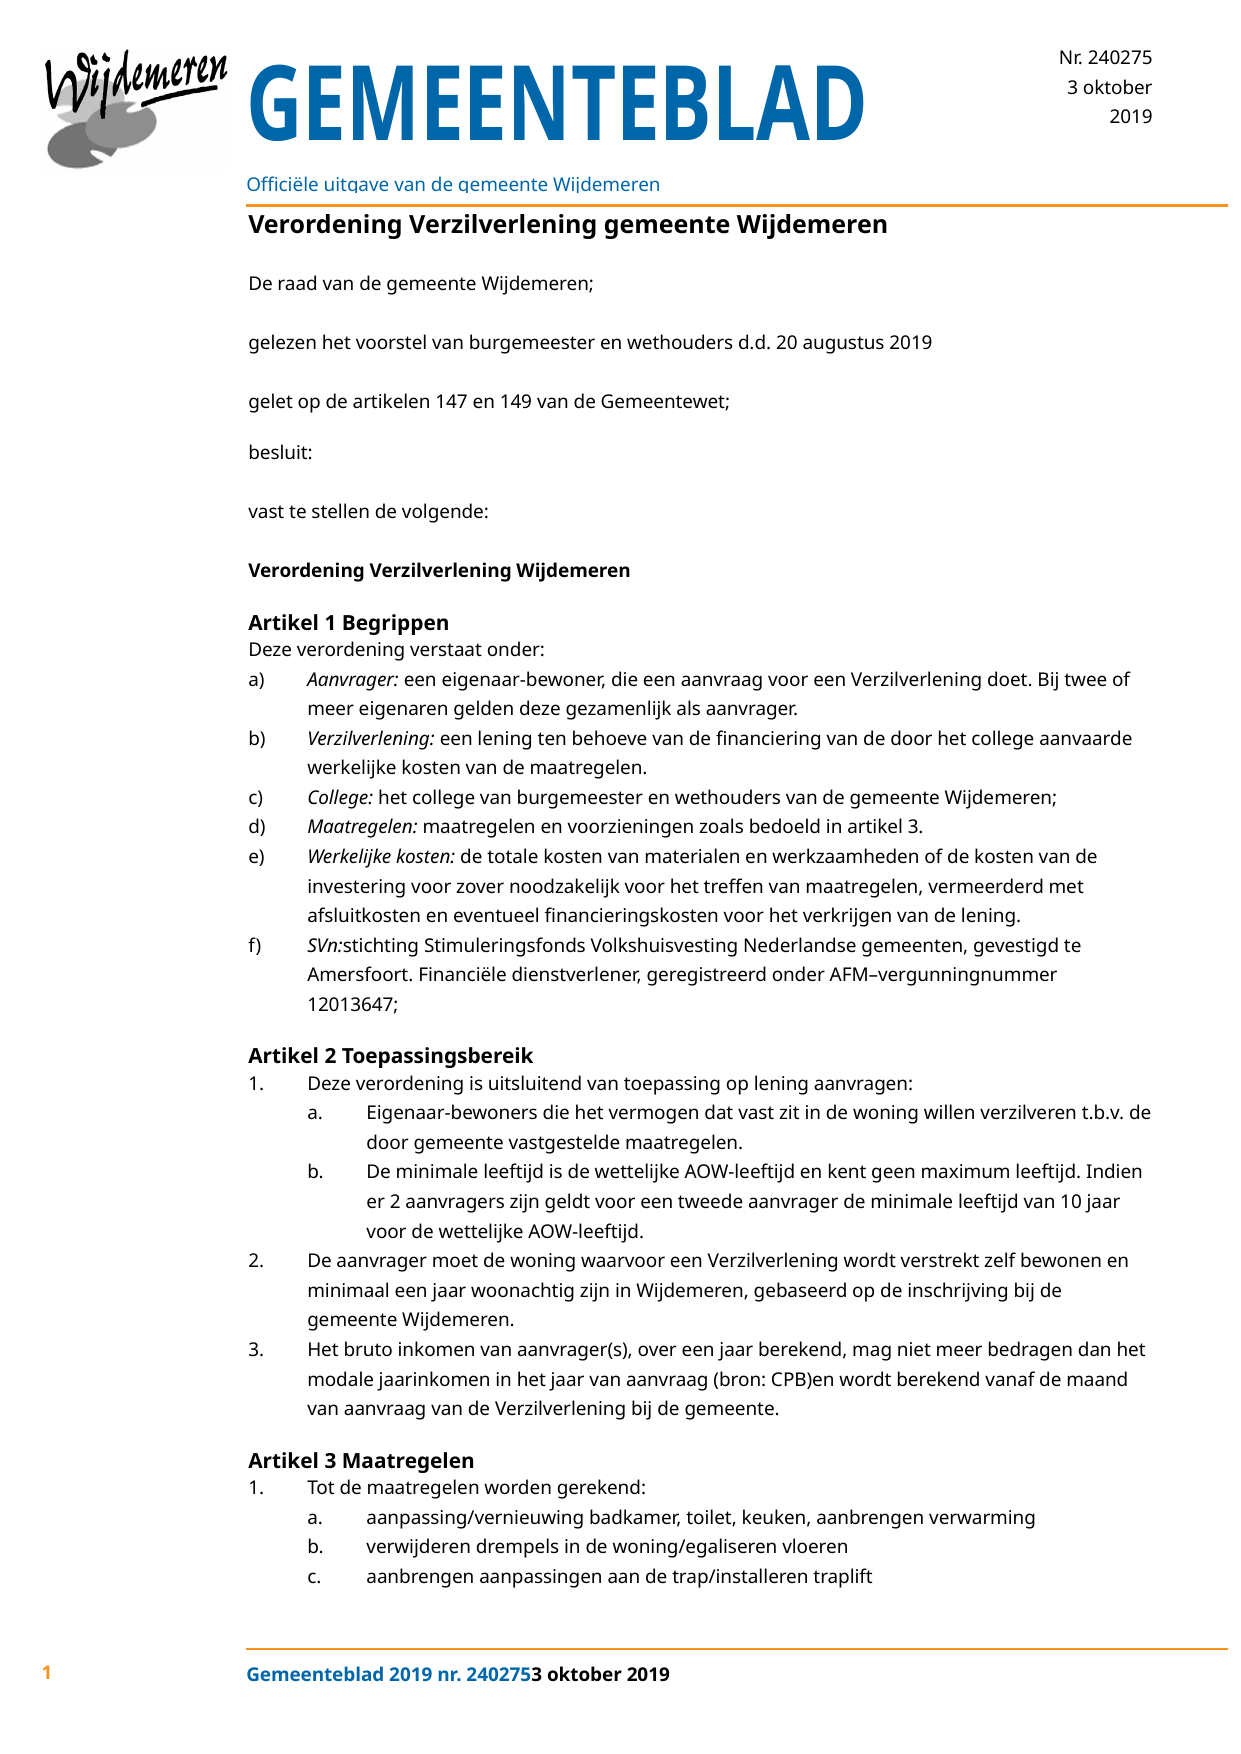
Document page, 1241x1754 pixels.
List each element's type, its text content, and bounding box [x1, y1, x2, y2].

picture [41, 47, 231, 172]
list Verzilverlening: een lening ten behoeve van de financiering van de door het college aanvaarde werkelijke kosten van de maatregelen. [248, 725, 1152, 780]
list De aanvrager moet de woning waarvoor een Verzilverlening wordt verstrekt zelf bewonen en minimaal een jaar woonachtig zijn in Wijdemeren, gebaseerd op de inschrijving bij de gemeente Wijdemeren. [248, 1247, 1152, 1332]
list Maatregelen: maatregelen en voorzieningen zoals bedoeld in artikel 3. [248, 814, 1152, 839]
list Deze verordening is uitsluitend van toepassing op lening aanvragen: [248, 1070, 1152, 1096]
list SVn:stichting Stimuleringsfonds Volkshuisvesting Nederlandse gemeenten, gevestigd te Amersfoort. Financiële dienstverlener, geregistreerd onder AFM–vergunningnummer 12013647; [248, 932, 1152, 1017]
list College: het college van burgemeester en wethouders van de gemeente Wijdemeren; [248, 784, 1152, 810]
text Deze verordening verstaat onder: [248, 636, 1152, 662]
text Artikel 1 Begrippen [248, 608, 1152, 636]
list aanbrengen aanpassingen aan de trap/installeren traplift [307, 1563, 1152, 1589]
text De raad van de gemeente Wijdemeren; [248, 270, 1152, 296]
text gelezen het voorstel van burgemeester en wethouders d.d. 20 augustus 2019 [248, 329, 1152, 355]
list Eigenaar-bewoners die het vermogen dat vast zit in de woning willen verzilveren t.b.v. de door gemeente vastgestelde maatregelen. [307, 1099, 1152, 1155]
text Verordening Verzilverlening gemeente Wijdemeren [248, 207, 1152, 241]
list Het bruto inkomen van aanvrager(s), over een jaar berekend, mag niet meer bedragen dan het modale jaarinkomen in het jaar van aanvraag (bron: CPB)en wordt berekend vanaf de maand van aanvraag van de Verzilverlening bij de gemeente. [248, 1336, 1152, 1421]
text Verordening Verzilverlening Wijdemeren [248, 557, 1152, 583]
list Tot de maatregelen worden gerekend: [248, 1474, 1152, 1500]
text gelet op de artikelen 147 en 149 van de Gemeentewet; [248, 389, 1152, 414]
list verwijderen drempels in de woning/egaliseren vloeren [307, 1533, 1152, 1559]
text besluit: [248, 439, 1152, 465]
text vast te stellen de volgende: [248, 498, 1152, 524]
text Artikel 2 Toepassingsbereik [248, 1042, 1152, 1070]
list Werkelijke kosten: de totale kosten van materialen en werkzaamheden of de kosten van de investering voor zover noodzakelijk voor het treffen van maatregelen, vermeerderd met afsluitkosten en eventueel financieringskosten voor het verkrijgen van de lening. [248, 843, 1152, 928]
list aanpassing/vernieuwing badkamer, toilet, keuken, aanbrengen verwarming [307, 1504, 1152, 1529]
list De minimale leeftijd is de wettelijke AOW-leeftijd en kent geen maximum leeftijd. Indien er 2 aanvragers zijn geldt voor een tweede aanvrager de minimale leeftijd van 10 jaar voor de wettelijke AOW-leeftijd. [307, 1159, 1152, 1244]
text Artikel 3 Maatregelen [248, 1446, 1152, 1474]
list Aanvrager: een eigenaar-bewoner, die een aanvraag voor een Verzilverlening doet. Bij twee of meer eigenaren gelden deze gezamenlijk als aanvrager. [248, 666, 1152, 721]
